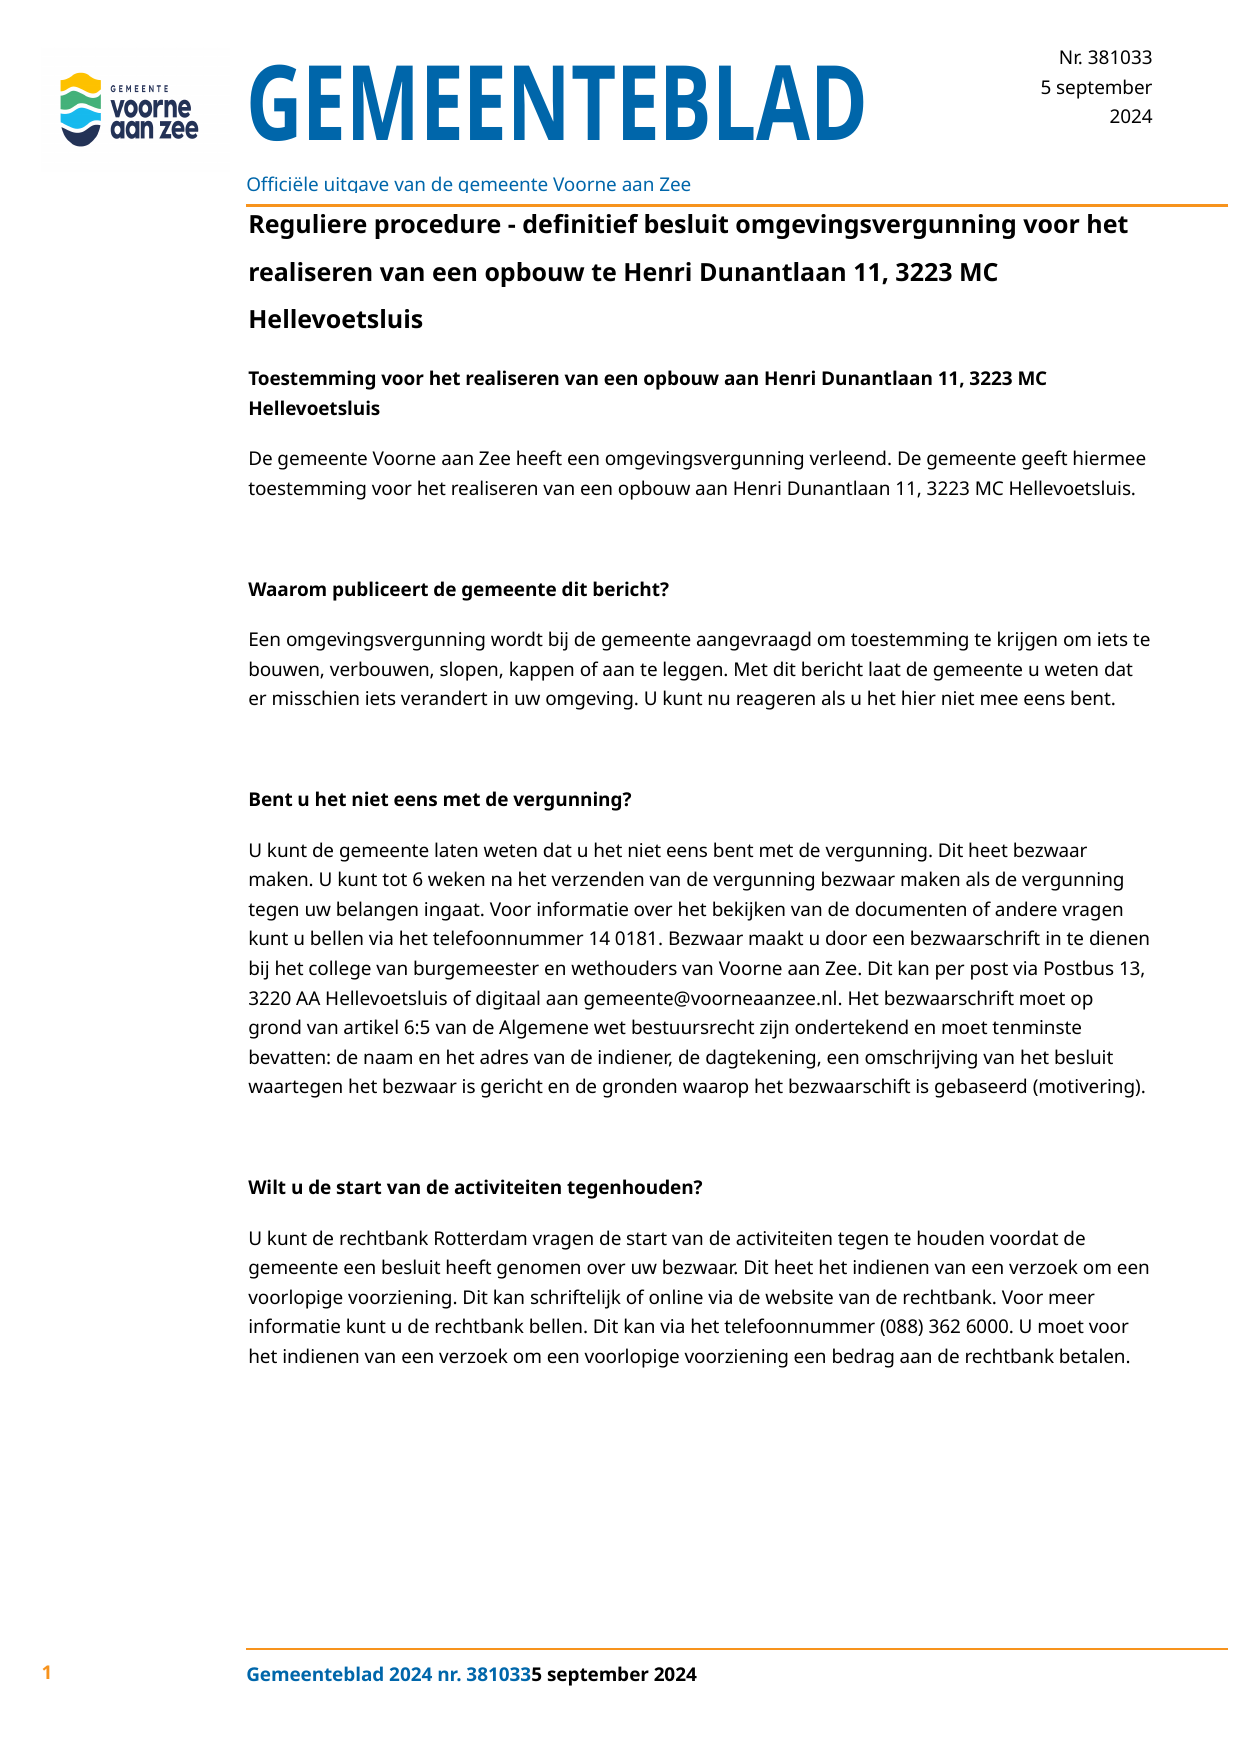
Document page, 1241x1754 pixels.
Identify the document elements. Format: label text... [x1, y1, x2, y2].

picture [41, 47, 231, 172]
text De gemeente Voorne aan Zee heeft een omgevingsvergunning verleend. De gemeente geeft hiermee toestemming voor het realiseren van een opbouw aan Henri Dunantlaan 11, 3223 MC Hellevoetsluis. [248, 446, 1152, 501]
text Een omgevingsvergunning wordt bij de gemeente aangevraagd om toestemming te krijgen om iets te bouwen, verbouwen, slopen, kappen of aan te leggen. Met dit bericht laat de gemeente u weten dat er misschien iets verandert in uw omgeving. U kunt nu reageren als u het hier niet mee eens bent. [248, 626, 1152, 711]
text Waarom publiceert de gemeente dit bericht? [248, 576, 1152, 602]
text Wilt u de start van de activiteiten tegenhouden? [248, 1174, 1152, 1200]
text U kunt de rechtbank Rotterdam vragen de start van de activiteiten tegen te houden voordat de gemeente een besluit heeft genomen over uw bezwaar. Dit heet het indienen van een verzoek om een voorlopige voorziening. Dit kan schriftelijk of online via de website van de rechtbank. Voor meer informatie kunt u de rechtbank bellen. Dit kan via het telefoonnummer (088) 362 6000. U moet voor het indienen van een verzoek om een voorlopige voorziening een bedrag aan de rechtbank betalen. [248, 1225, 1152, 1369]
text Toestemming voor het realiseren van een opbouw aan Henri Dunantlaan 11, 3223 MC Hellevoetsluis [248, 366, 1152, 421]
text Bent u het niet eens met de vergunning? [248, 786, 1152, 812]
text Reguliere procedure - definitief besluit omgevingsvergunning voor het realiseren van een opbouw te Henri Dunantlaan 11, 3223 MC Hellevoetsluis [248, 207, 1152, 336]
text U kunt de gemeente laten weten dat u het niet eens bent met de vergunning. Dit heet bezwaar maken. U kunt tot 6 weken na het verzenden van de vergunning bezwaar maken als de vergunning tegen uw belangen ingaat. Voor informatie over het bekijken van de documenten of andere vragen kunt u bellen via het telefoonnummer 14 0181. Bezwaar maakt u door een bezwaarschrift in te dienen bij het college van burgemeester en wethouders van Voorne aan Zee. Dit kan per post via Postbus 13, 3220 AA Hellevoetsluis of digitaal aan gemeente@voorneaanzee.nl. Het bezwaarschrift moet op grond van artikel 6:5 van de Algemene wet bestuursrecht zijn ondertekend en moet tenminste bevatten: de naam en het adres van de indiener, de dagtekening, een omschrijving van het besluit waartegen het bezwaar is gericht en de gronden waarop het bezwaarschift is gebaseerd (motivering). [248, 837, 1152, 1099]
